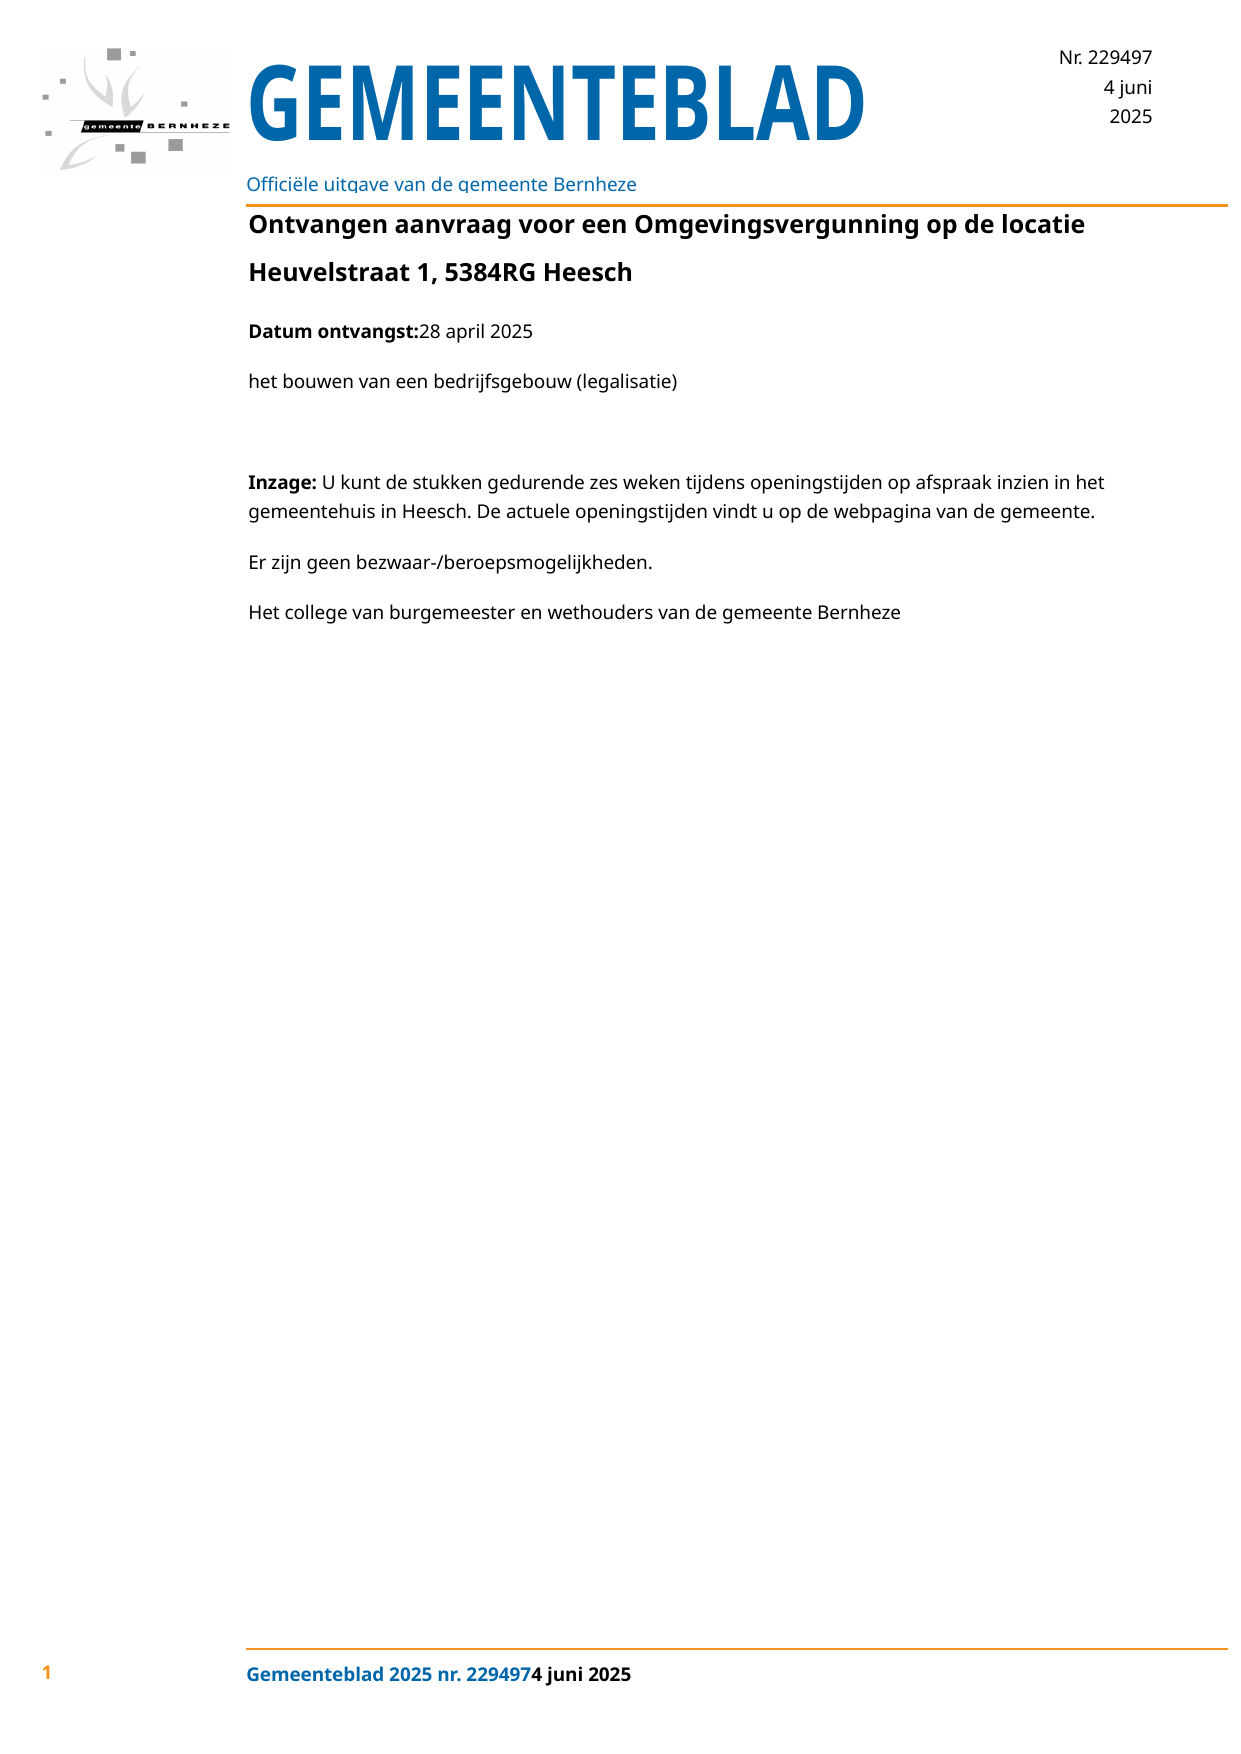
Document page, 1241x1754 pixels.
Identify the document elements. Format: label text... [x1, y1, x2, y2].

picture [41, 47, 231, 172]
text Datum ontvangst:28 april 2025 [248, 318, 1152, 344]
text het bouwen van een bedrijfsgebouw (legalisatie) [248, 368, 1152, 394]
text Ontvangen aanvraag voor een Omgevingsvergunning op de locatie Heuvelstraat 1, 5384RG Heesch [248, 207, 1152, 288]
text Er zijn geen bezwaar-/beroepsmogelijkheden. [248, 549, 1152, 575]
text Het college van burgemeester en wethouders van de gemeente Bernheze [248, 599, 1152, 625]
text Inzage: U kunt de stukken gedurende zes weken tijdens openingstijden op afspraak inzien in het gemeentehuis in Heesch. De actuele openingstijden vindt u op de webpagina van de gemeente. [248, 469, 1152, 524]
